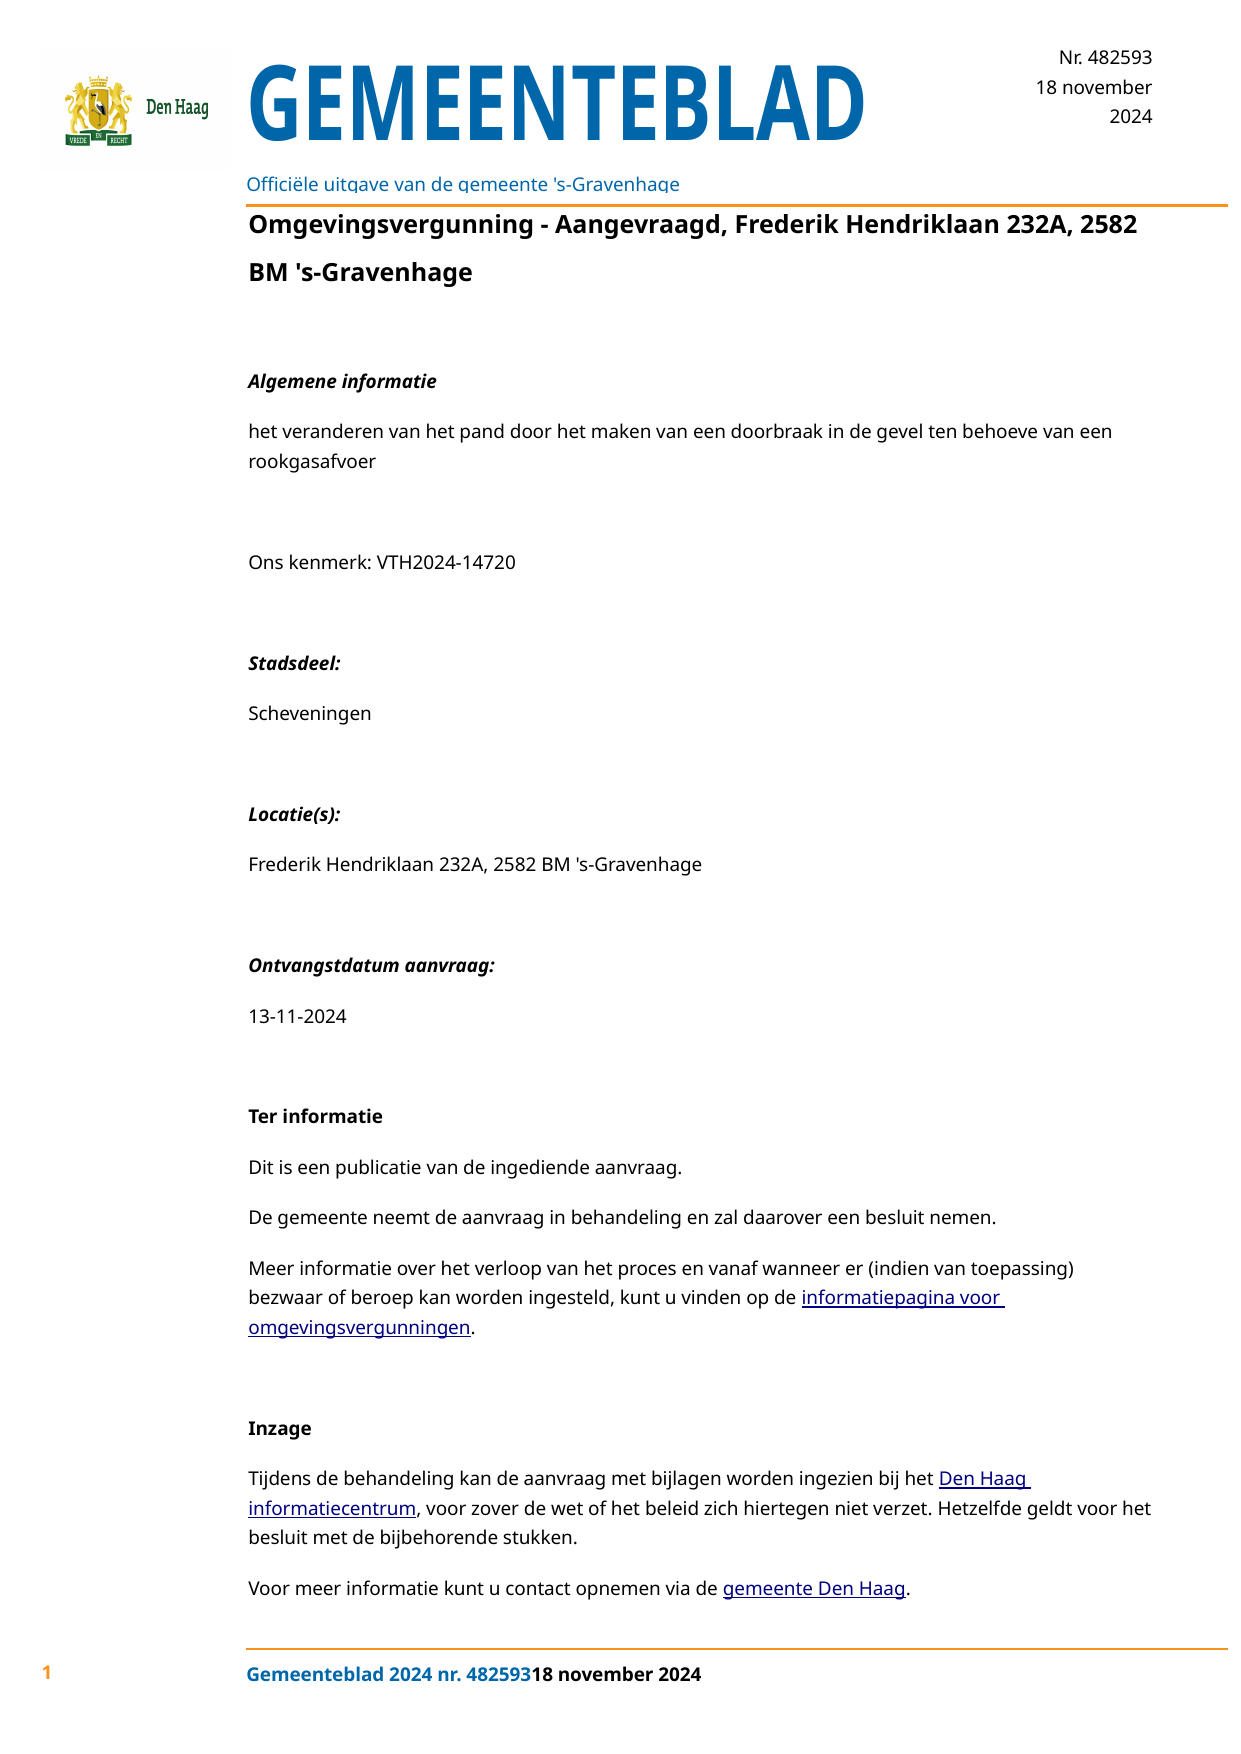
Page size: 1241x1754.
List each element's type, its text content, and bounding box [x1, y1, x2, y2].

text Algemene informatie [248, 368, 1152, 394]
text Ontvangstdatum aanvraag: [248, 952, 1152, 978]
text Frederik Hendriklaan 232A, 2582 BM 's-Gravenhage [248, 852, 1152, 877]
text Ter informatie [248, 1104, 1152, 1129]
text De gemeente neemt de aanvraag in behandeling en zal daarover een besluit nemen. [248, 1204, 1152, 1230]
text Dit is een publicatie van de ingediende aanvraag. [248, 1154, 1152, 1180]
text Omgevingsvergunning - Aangevraagd, Frederik Hendriklaan 232A, 2582 BM 's-Gravenhage [248, 207, 1152, 288]
text Voor meer informatie kunt u contact opnemen via de gemeente Den Haag. [248, 1575, 1152, 1601]
text 13-11-2024 [248, 1003, 1152, 1029]
text Stadsdeel: [248, 650, 1152, 676]
text Scheveningen [248, 700, 1152, 726]
text Ons kenmerk: VTH2024-14720 [248, 549, 1152, 575]
text het veranderen van het pand door het maken van een doorbraak in de gevel ten behoeve van een rookgasafvoer [248, 419, 1152, 474]
picture [41, 47, 231, 172]
text Inzage [248, 1415, 1152, 1441]
text Tijdens de behandeling kan de aanvraag met bijlagen worden ingezien bij het Den Haag informatiecentrum, voor zover de wet of het beleid zich hiertegen niet verzet. Hetzelfde geldt voor het besluit met de bijbehorende stukken. [248, 1465, 1152, 1550]
text Meer informatie over het verloop van het proces en vanaf wanneer er (indien van toepassing) bezwaar of beroep kan worden ingesteld, kunt u vinden op de informatiepagina voor omgevingsvergunningen. [248, 1255, 1152, 1340]
text Locatie(s): [248, 801, 1152, 827]
